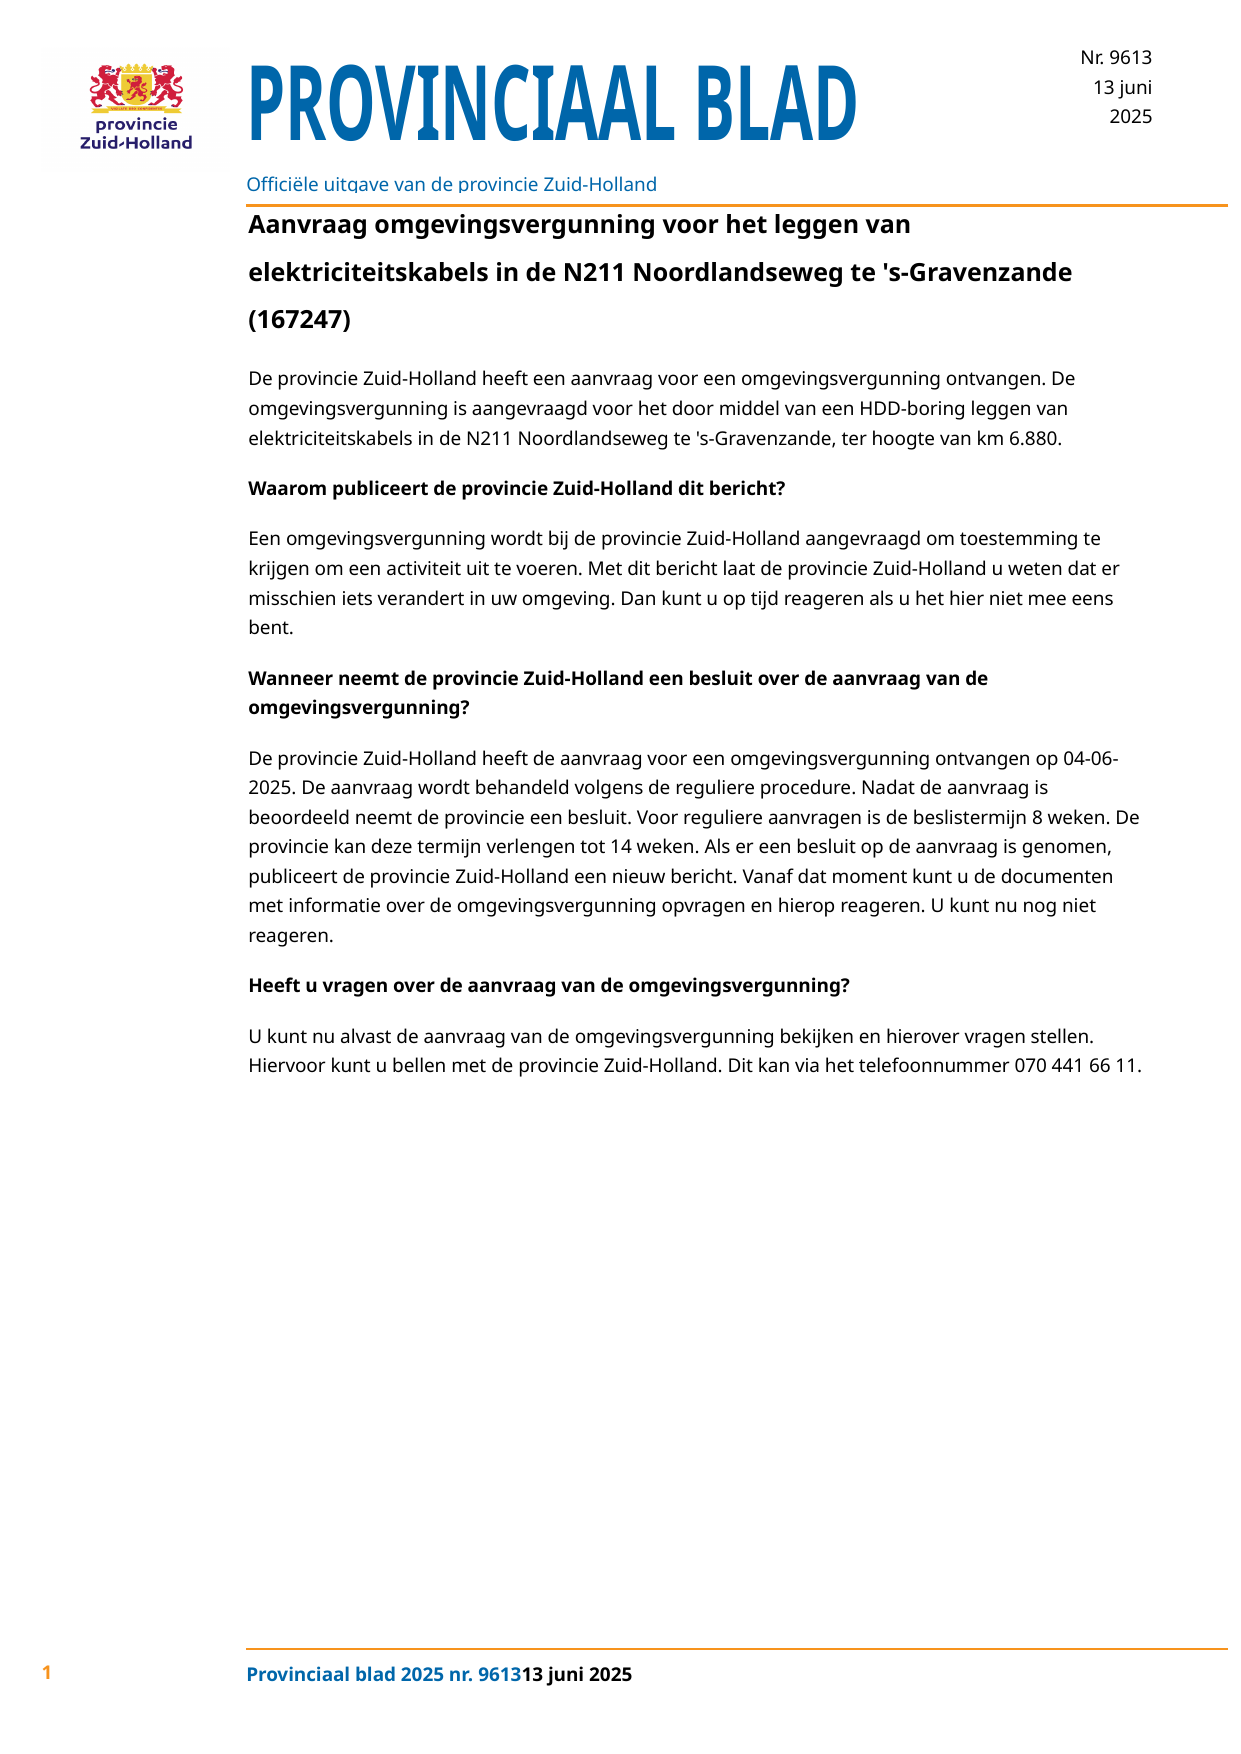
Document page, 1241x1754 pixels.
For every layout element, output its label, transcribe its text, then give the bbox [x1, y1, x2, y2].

text De provincie Zuid-Holland heeft de aanvraag voor een omgevingsvergunning ontvangen op 04-06-2025. De aanvraag wordt behandeld volgens de reguliere procedure. Nadat de aanvraag is beoordeeld neemt de provincie een besluit. Voor reguliere aanvragen is de beslistermijn 8 weken. De provincie kan deze termijn verlengen tot 14 weken. Als er een besluit op de aanvraag is genomen, publiceert de provincie Zuid-Holland een nieuw bericht. Vanaf dat moment kunt u de documenten met informatie over de omgevingsvergunning opvragen en hierop reageren. U kunt nu nog niet reageren. [248, 745, 1152, 948]
text U kunt nu alvast de aanvraag van de omgevingsvergunning bekijken en hierover vragen stellen. Hiervoor kunt u bellen met de provincie Zuid-Holland. Dit kan via het telefoonnummer 070 441 66 11. [248, 1023, 1152, 1078]
text Wanneer neemt de provincie Zuid-Holland een besluit over de aanvraag van de omgevingsvergunning? [248, 665, 1152, 720]
text Een omgevingsvergunning wordt bij de provincie Zuid-Holland aangevraagd om toestemming te krijgen om een activiteit uit te voeren. Met dit bericht laat de provincie Zuid-Holland u weten dat er misschien iets verandert in uw omgeving. Dan kunt u op tijd reageren als u het hier niet mee eens bent. [248, 526, 1152, 640]
text Waarom publiceert de provincie Zuid-Holland dit bericht? [248, 475, 1152, 501]
text Heeft u vragen over de aanvraag van de omgevingsvergunning? [248, 973, 1152, 998]
text Aanvraag omgevingsvergunning voor het leggen van elektriciteitskabels in de N211 Noordlandseweg te 's-Gravenzande (167247) [248, 207, 1152, 336]
text De provincie Zuid-Holland heeft een aanvraag voor een omgevingsvergunning ontvangen. De omgevingsvergunning is aangevraagd voor het door middel van een HDD-boring leggen van elektriciteitskabels in de N211 Noordlandseweg te 's-Gravenzande, ter hoogte van km 6.880. [248, 366, 1152, 450]
picture [41, 47, 231, 172]
